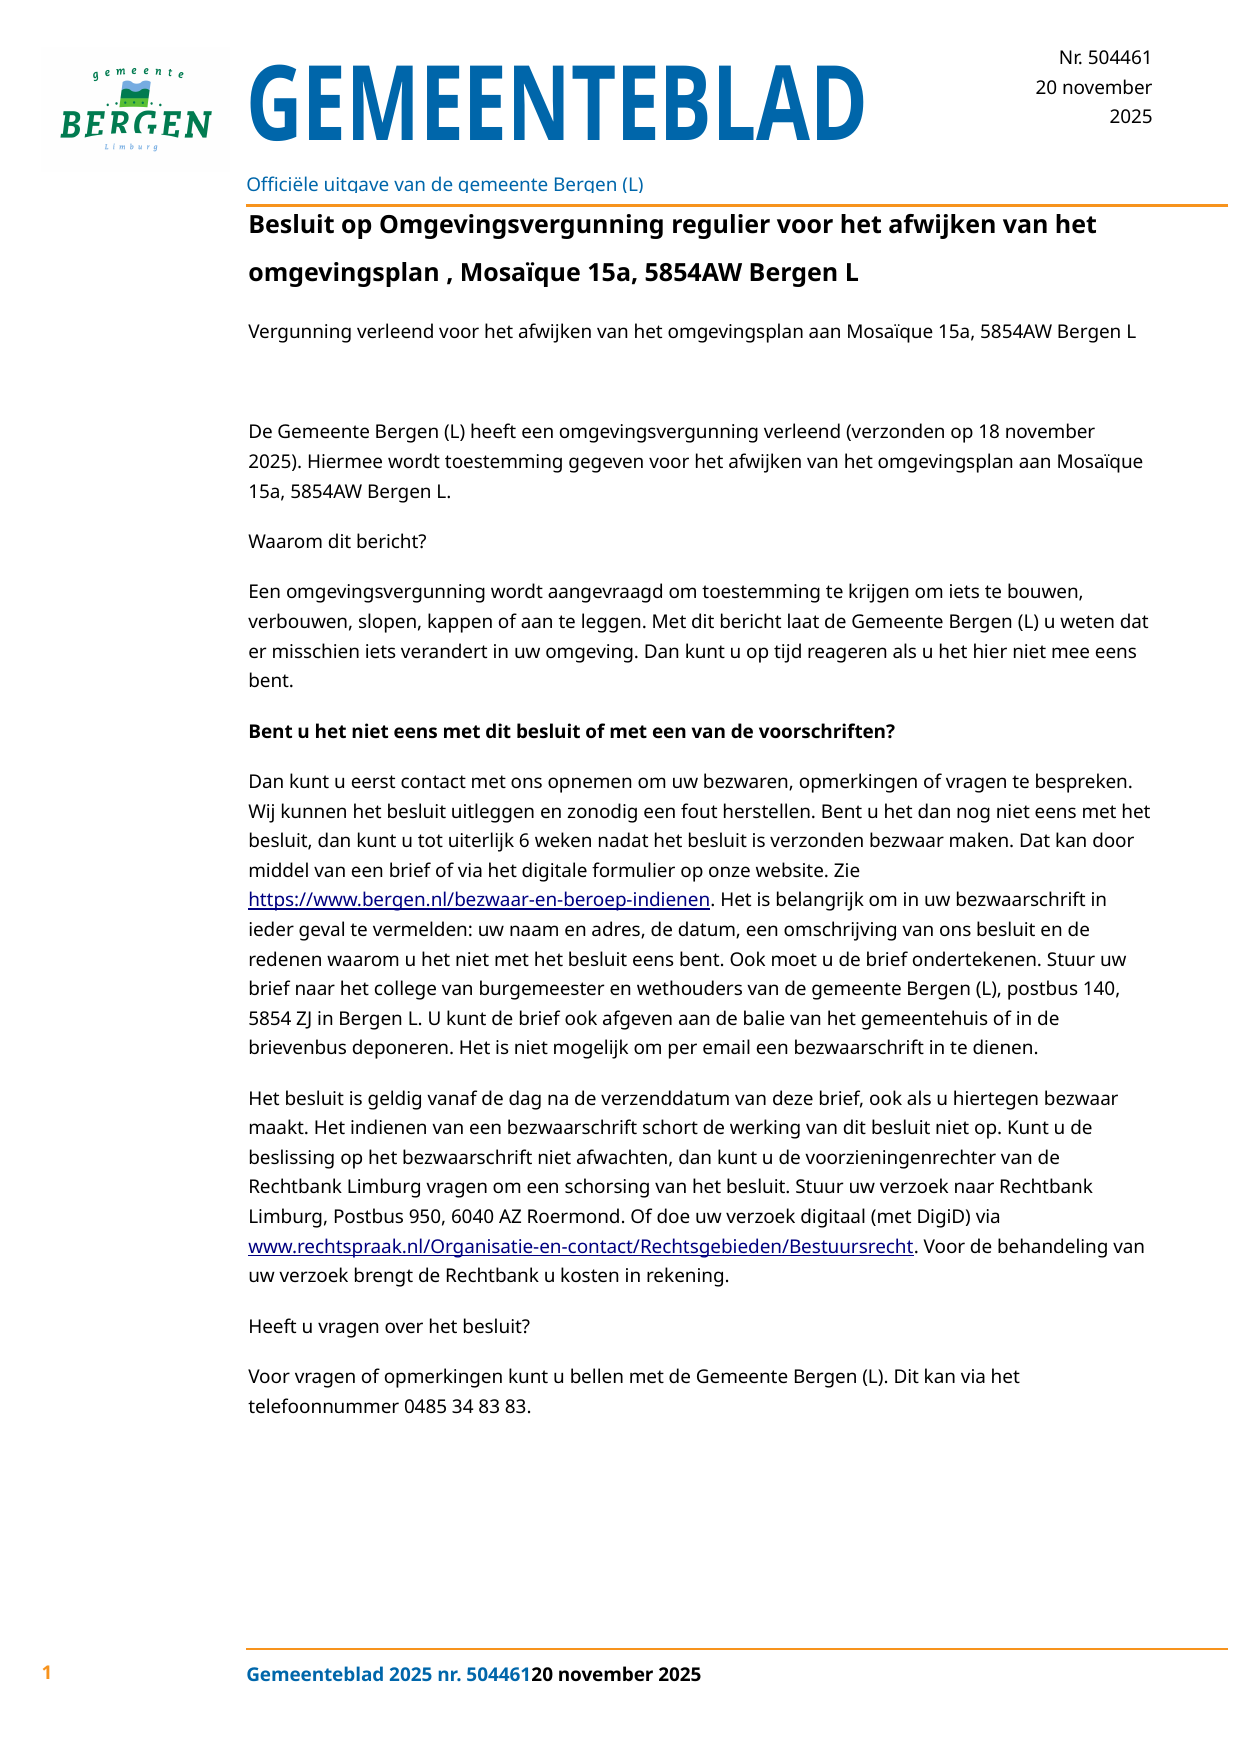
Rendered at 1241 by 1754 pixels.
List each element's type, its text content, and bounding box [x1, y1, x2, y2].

text Voor vragen of opmerkingen kunt u bellen met de Gemeente Bergen (L). Dit kan via het telefoonnummer 0485 34 83 83. [248, 1363, 1152, 1419]
text Besluit op Omgevingsvergunning regulier voor het afwijken van het omgevingsplan , Mosaïque 15a, 5854AW Bergen L [248, 207, 1152, 288]
text Een omgevingsvergunning wordt aangevraagd om toestemming te krijgen om iets te bouwen, verbouwen, slopen, kappen of aan te leggen. Met dit bericht laat de Gemeente Bergen (L) u weten dat er misschien iets verandert in uw omgeving. Dan kunt u op tijd reageren als u het hier niet mee eens bent. [248, 579, 1152, 693]
text Het besluit is geldig vanaf de dag na de verzenddatum van deze brief, ook als u hiertegen bezwaar maakt. Het indienen van een bezwaarschrift schort de werking van dit besluit niet op. Kunt u de beslissing op het bezwaarschrift niet afwachten, dan kunt u de voorzieningenrechter van de Rechtbank Limburg vragen om een schorsing van het besluit. Stuur uw verzoek naar Rechtbank Limburg, Postbus 950, 6040 AZ Roermond. Of doe uw verzoek digitaal (met DigiD) via www.rechtspraak.nl/Organisatie-en-contact/Rechtsgebieden/Bestuursrecht. Voor de behandeling van uw verzoek brengt de Rechtbank u kosten in rekening. [248, 1085, 1152, 1288]
text Bent u het niet eens met dit besluit of met een van de voorschriften? [248, 718, 1152, 744]
text Waarom dit bericht? [248, 528, 1152, 554]
picture [41, 47, 231, 172]
text De Gemeente Bergen (L) heeft een omgevingsvergunning verleend (verzonden op 18 november 2025). Hiermee wordt toestemming gegeven voor het afwijken van het omgevingsplan aan Mosaïque 15a, 5854AW Bergen L. [248, 419, 1152, 504]
text Heeft u vragen over het besluit? [248, 1313, 1152, 1339]
text Dan kunt u eerst contact met ons opnemen om uw bezwaren, opmerkingen of vragen te bespreken. Wij kunnen het besluit uitleggen en zonodig een fout herstellen. Bent u het dan nog niet eens met het besluit, dan kunt u tot uiterlijk 6 weken nadat het besluit is verzonden bezwaar maken. Dat kan door middel van een brief of via het digitale formulier op onze website. Zie https://www.bergen.nl/bezwaar-en-beroep-indienen. Het is belangrijk om in uw bezwaarschrift in ieder geval te vermelden: uw naam en adres, de datum, een omschrijving van ons besluit en de redenen waarom u het niet met het besluit eens bent. Ook moet u de brief ondertekenen. Stuur uw brief naar het college van burgemeester en wethouders van de gemeente Bergen (L), postbus 140, 5854 ZJ in Bergen L. U kunt de brief ook afgeven aan de balie van het gemeentehuis of in de brievenbus deponeren. Het is niet mogelijk om per email een bezwaarschrift in te dienen. [248, 768, 1152, 1060]
text Vergunning verleend voor het afwijken van het omgevingsplan aan Mosaïque 15a, 5854AW Bergen L [248, 318, 1152, 344]
